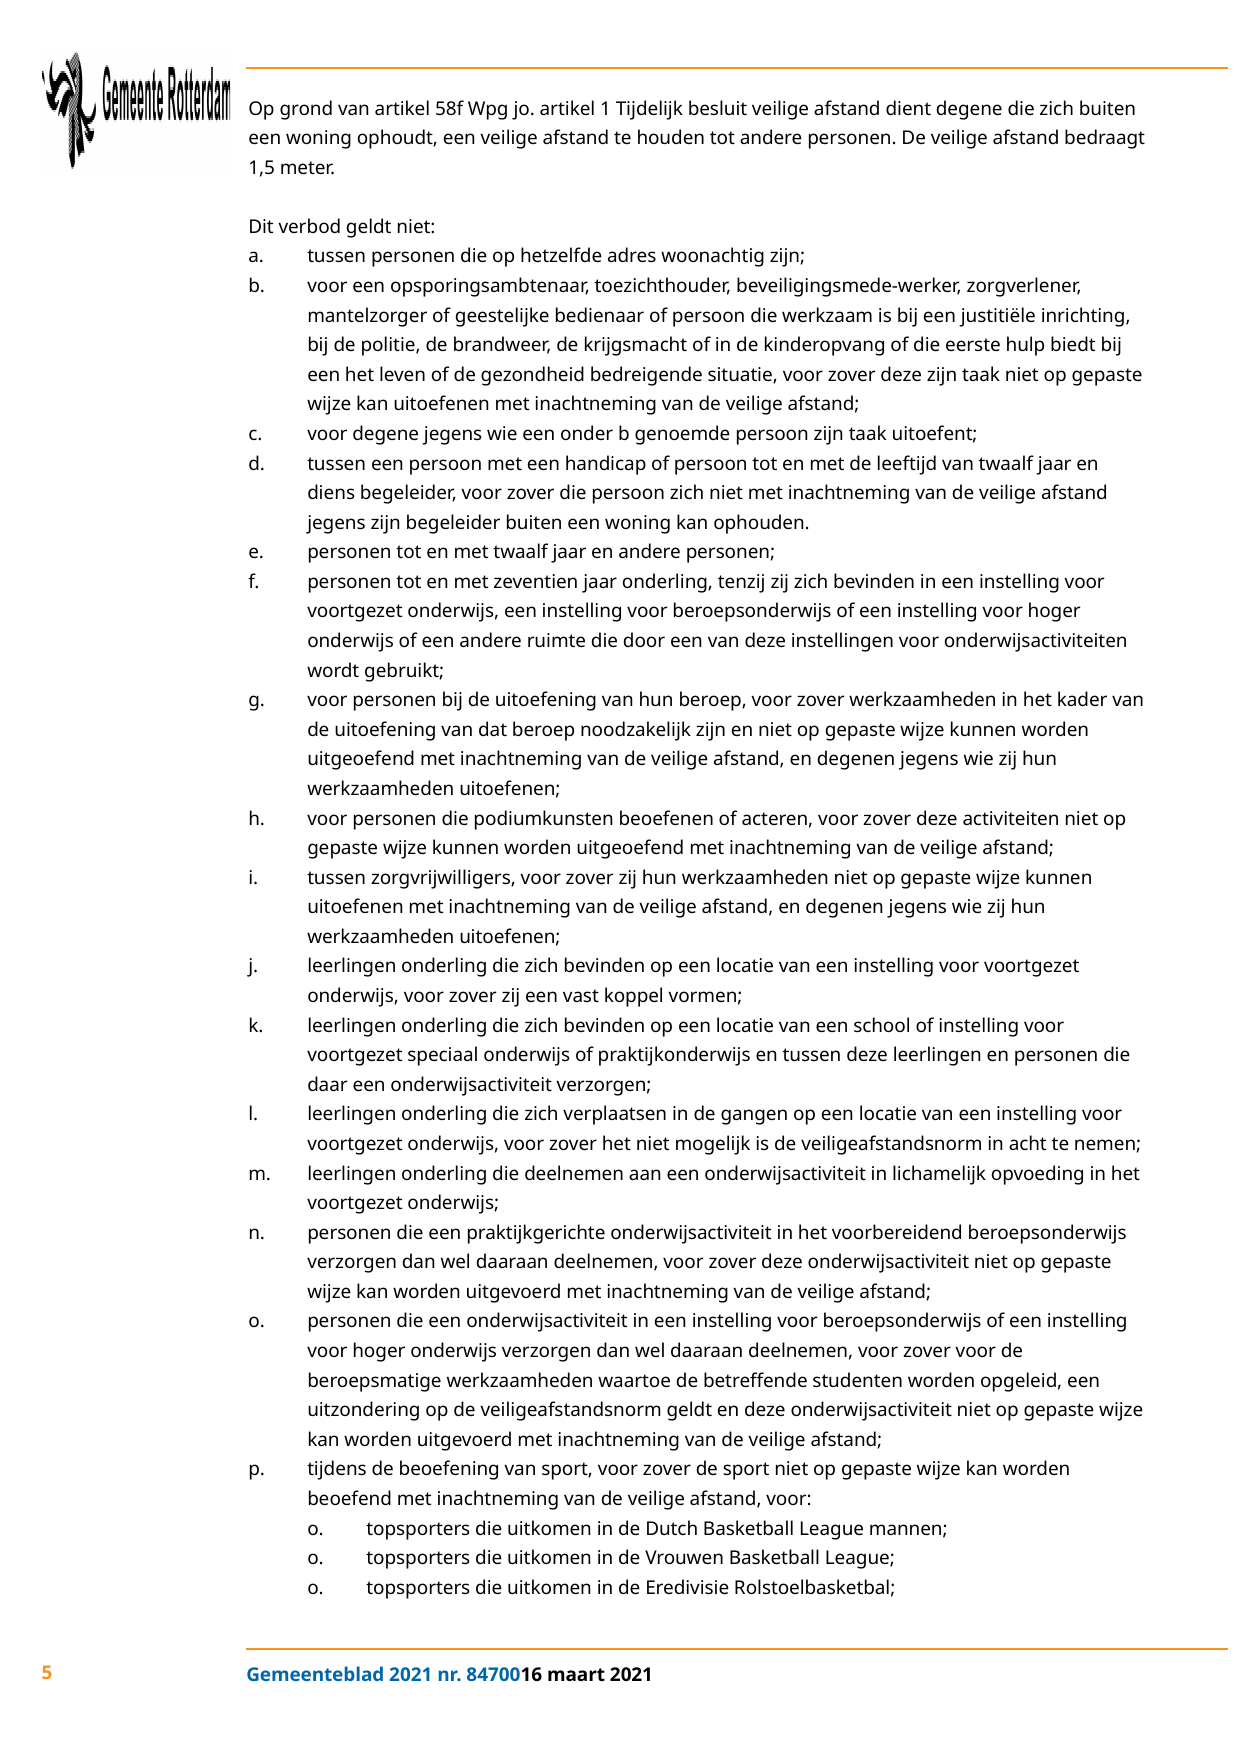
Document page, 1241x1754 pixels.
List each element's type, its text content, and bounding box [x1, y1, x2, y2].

list tussen zorgvrijwilligers, voor zover zij hun werkzaamheden niet op gepaste wijze kunnen uitoefenen met inachtneming van de veilige afstand, en degenen jegens wie zij hun werkzaamheden uitoefenen; [248, 864, 1152, 949]
list tijdens de beoefening van sport, voor zover de sport niet op gepaste wijze kan worden beoefend met inachtneming van de veilige afstand, voor: [248, 1456, 1152, 1511]
list personen die een onderwijsactiviteit in een instelling voor beroepsonderwijs of een instelling voor hoger onderwijs verzorgen dan wel daaraan deelnemen, voor zover voor de beroepsmatige werkzaamheden waartoe de betreffende studenten worden opgeleid, een uitzondering op de veiligeafstandsnorm geldt en deze onderwijsactiviteit niet op gepaste wijze kan worden uitgevoerd met inachtneming van de veilige afstand; [248, 1308, 1152, 1452]
list tussen personen die op hetzelfde adres woonachtig zijn; [248, 243, 1152, 268]
list voor personen die podiumkunsten beoefenen of acteren, voor zover deze activiteiten niet op gepaste wijze kunnen worden uitgeoefend met inachtneming van de veilige afstand; [248, 805, 1152, 860]
text Dit verbod geldt niet: [248, 213, 1152, 239]
list voor personen bij de uitoefening van hun beroep, voor zover werkzaamheden in het kader van de uitoefening van dat beroep noodzakelijk zijn en niet op gepaste wijze kunnen worden uitgeoefend met inachtneming van de veilige afstand, en degenen jegens wie zij hun werkzaamheden uitoefenen; [248, 686, 1152, 801]
picture [41, 47, 231, 172]
list topsporters die uitkomen in de Vrouwen Basketball League; [307, 1544, 1152, 1570]
list voor een opsporingsambtenaar, toezichthouder, beveiligingsmede-werker, zorgverlener, mantelzorger of geestelijke bedienaar of persoon die werkzaam is bij een justitiële inrichting, bij de politie, de brandweer, de krijgsmacht of in de kinderopvang of die eerste hulp biedt bij een het leven of de gezondheid bedreigende situatie, voor zover deze zijn taak niet op gepaste wijze kan uitoefenen met inachtneming van de veilige afstand; [248, 272, 1152, 416]
list tussen een persoon met een handicap of persoon tot en met de leeftijd van twaalf jaar en diens begeleider, voor zover die persoon zich niet met inachtneming van de veilige afstand jegens zijn begeleider buiten een woning kan ophouden. [248, 450, 1152, 535]
list voor degene jegens wie een onder b genoemde persoon zijn taak uitoefent; [248, 420, 1152, 446]
list leerlingen onderling die zich bevinden op een locatie van een instelling voor voortgezet onderwijs, voor zover zij een vast koppel vormen; [248, 953, 1152, 1008]
list leerlingen onderling die zich verplaatsen in de gangen op een locatie van een instelling voor voortgezet onderwijs, voor zover het niet mogelijk is de veiligeafstandsnorm in acht te nemen; [248, 1101, 1152, 1156]
list topsporters die uitkomen in de Dutch Basketball League mannen; [307, 1515, 1152, 1541]
list leerlingen onderling die deelnemen aan een onderwijsactiviteit in lichamelijk opvoeding in het voortgezet onderwijs; [248, 1160, 1152, 1215]
list personen tot en met twaalf jaar en andere personen; [248, 538, 1152, 564]
text Op grond van artikel 58f Wpg jo. artikel 1 Tijdelijk besluit veilige afstand dient degene die zich buiten een woning ophoudt, een veilige afstand te houden tot andere personen. De veilige afstand bedraagt 1,5 meter. [248, 95, 1152, 180]
list personen die een praktijkgerichte onderwijsactiviteit in het voorbereidend beroepsonderwijs verzorgen dan wel daaraan deelnemen, voor zover deze onderwijsactiviteit niet op gepaste wijze kan worden uitgevoerd met inachtneming van de veilige afstand; [248, 1219, 1152, 1304]
list topsporters die uitkomen in de Eredivisie Rolstoelbasketbal; [307, 1574, 1152, 1600]
list personen tot en met zeventien jaar onderling, tenzij zij zich bevinden in een instelling voor voortgezet onderwijs, een instelling voor beroepsonderwijs of een instelling voor hoger onderwijs of een andere ruimte die door een van deze instellingen voor onderwijsactiviteiten wordt gebruikt; [248, 568, 1152, 683]
list leerlingen onderling die zich bevinden op een locatie van een school of instelling voor voortgezet speciaal onderwijs of praktijkonderwijs en tussen deze leerlingen en personen die daar een onderwijsactiviteit verzorgen; [248, 1012, 1152, 1097]
